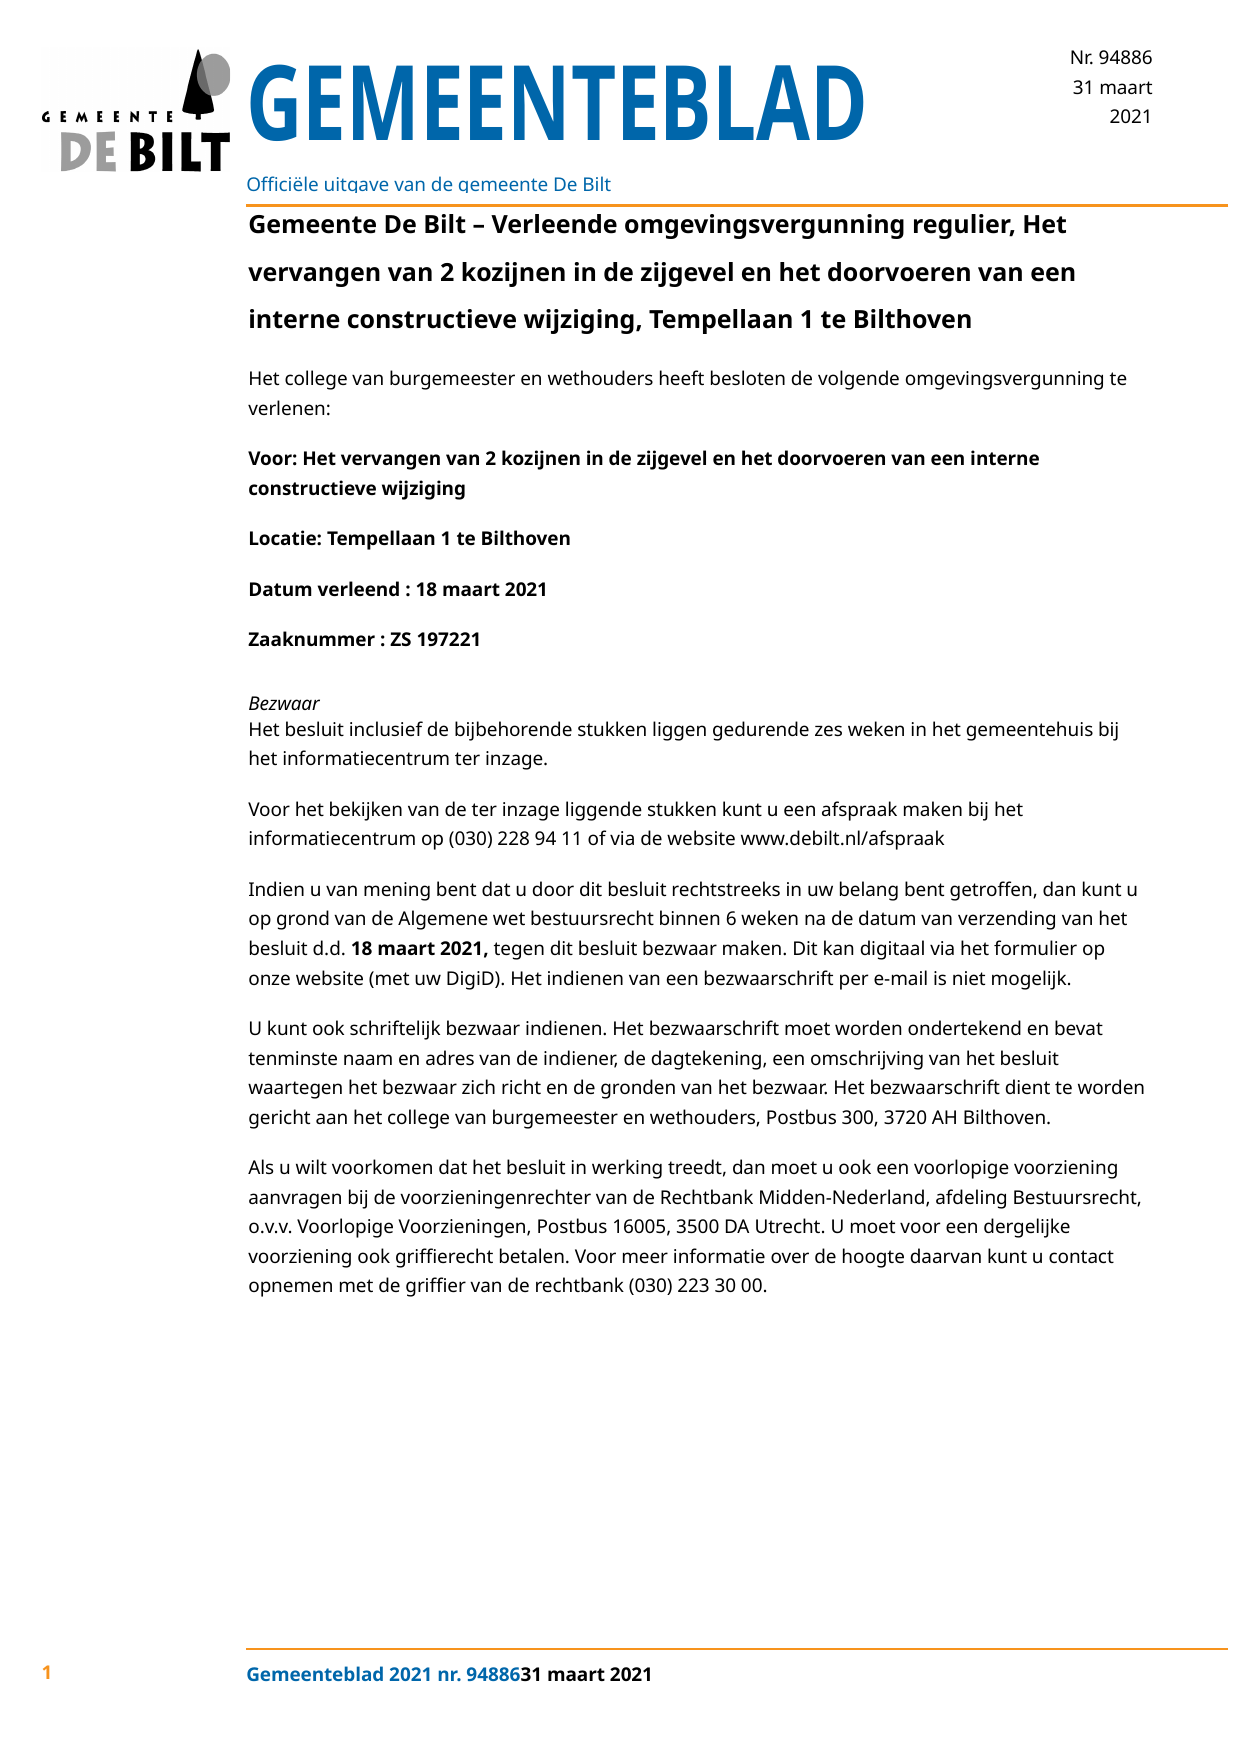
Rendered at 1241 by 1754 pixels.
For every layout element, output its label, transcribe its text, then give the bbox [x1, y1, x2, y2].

text Voor: Het vervangen van 2 kozijnen in de zijgevel en het doorvoeren van een interne constructieve wijziging [248, 446, 1152, 501]
text Het besluit inclusief de bijbehorende stukken liggen gedurende zes weken in het gemeentehuis bij het informatiecentrum ter inzage. [248, 716, 1152, 771]
text Indien u van mening bent dat u door dit besluit rechtstreeks in uw belang bent getroffen, dan kunt u op grond van de Algemene wet bestuursrecht binnen 6 weken na de datum van verzending van het besluit d.d. 18 maart 2021, tegen dit besluit bezwaar maken. Dit kan digitaal via het formulier op onze website (met uw DigiD). Het indienen van een bezwaarschrift per e-mail is niet mogelijk. [248, 876, 1152, 991]
text Het college van burgemeester en wethouders heeft besloten de volgende omgevingsvergunning te verlenen: [248, 366, 1152, 421]
text Als u wilt voorkomen dat het besluit in werking treedt, dan moet u ook een voorlopige voorziening aanvragen bij de voorzieningenrechter van de Rechtbank Midden-Nederland, afdeling Bestuursrecht, o.v.v. Voorlopige Voorzieningen, Postbus 16005, 3500 DA Utrecht. U moet voor een dergelijke voorziening ook griffierecht betalen. Voor meer informatie over de hoogte daarvan kunt u contact opnemen met de griffier van de rechtbank (030) 223 30 00. [248, 1154, 1152, 1298]
text Datum verleend : 18 maart 2021 [248, 576, 1152, 602]
text Gemeente De Bilt – Verleende omgevingsvergunning regulier, Het vervangen van 2 kozijnen in de zijgevel en het doorvoeren van een interne constructieve wijziging, Tempellaan 1 te Bilthoven [248, 207, 1152, 336]
text Locatie: Tempellaan 1 te Bilthoven [248, 526, 1152, 551]
text Bezwaar [248, 690, 1152, 716]
text Zaaknummer : ZS 197221 [248, 626, 1152, 652]
text U kunt ook schriftelijk bezwaar indienen. Het bezwaarschrift moet worden ondertekend en bevat tenminste naam en adres van de indiener, de dagtekening, een omschrijving van het besluit waartegen het bezwaar zich richt en de gronden van het bezwaar. Het bezwaarschrift dient te worden gericht aan het college van burgemeester en wethouders, Postbus 300, 3720 AH Bilthoven. [248, 1015, 1152, 1130]
picture [41, 47, 231, 172]
text Voor het bekijken van de ter inzage liggende stukken kunt u een afspraak maken bij het informatiecentrum op (030) 228 94 11 of via de website www.debilt.nl/afspraak [248, 796, 1152, 851]
